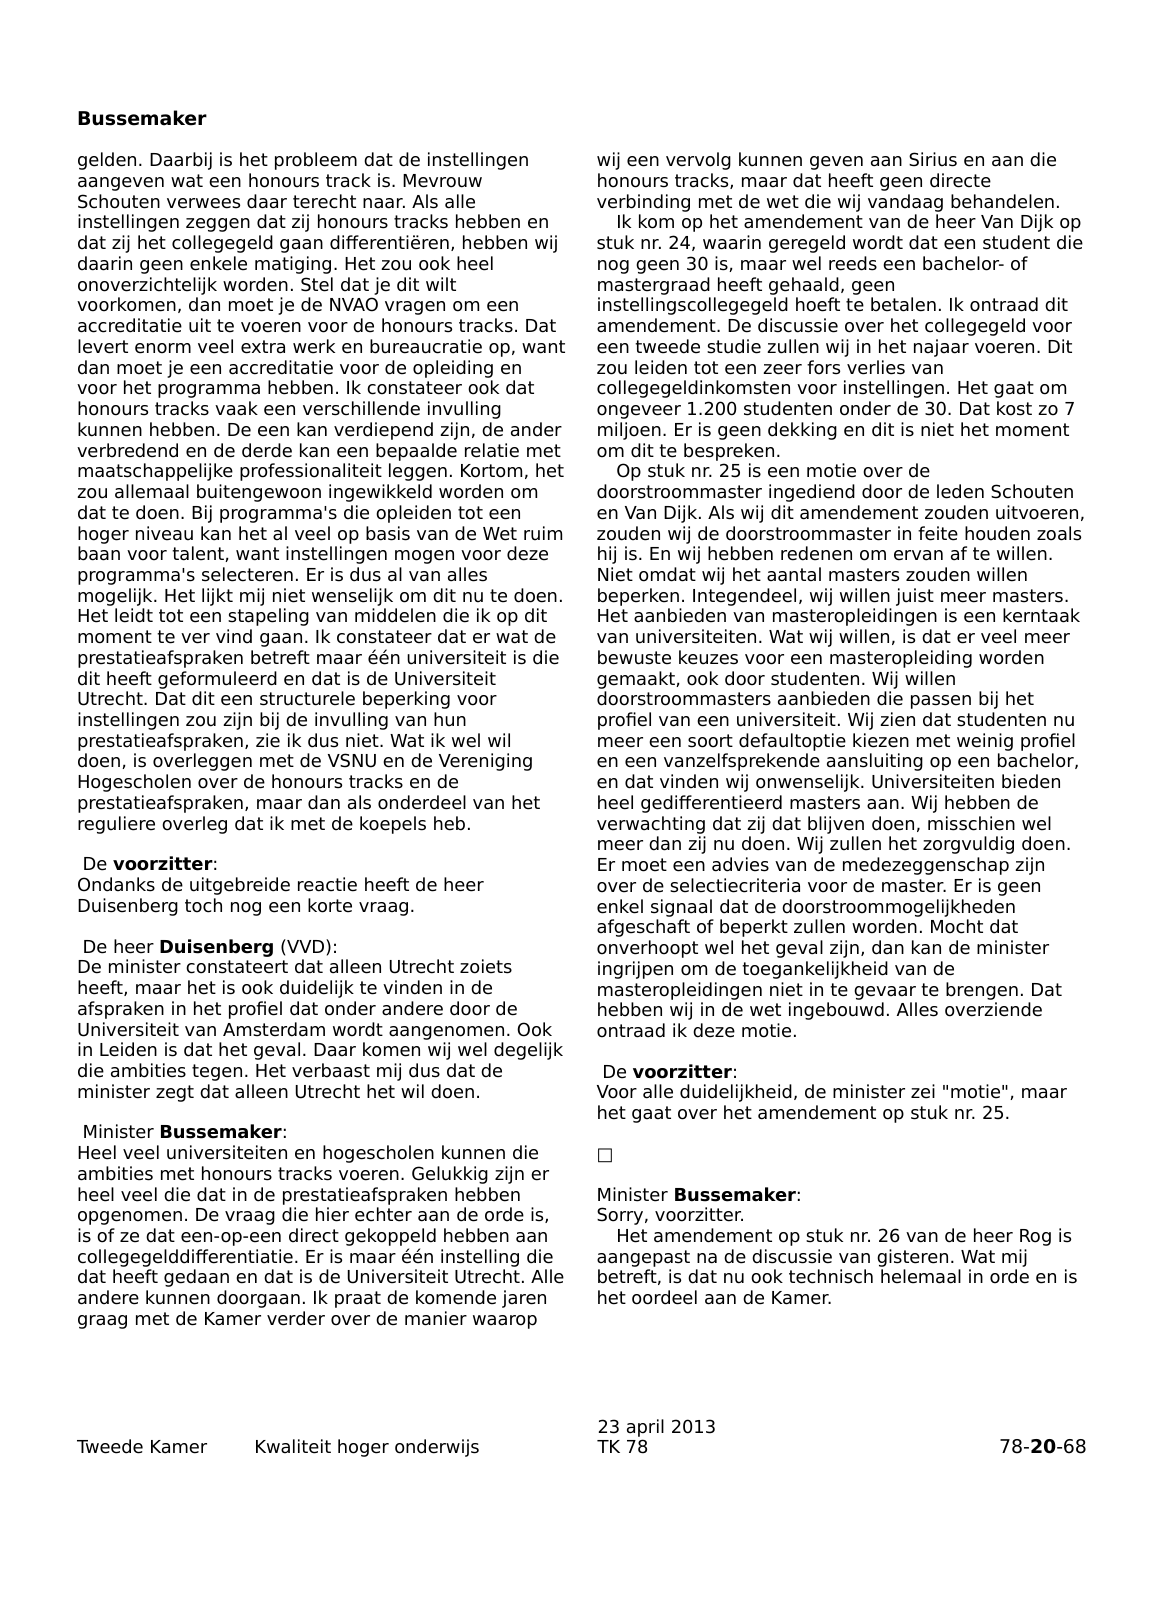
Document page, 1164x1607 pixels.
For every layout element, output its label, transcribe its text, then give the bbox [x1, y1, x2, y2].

text Sorry, voorzitter. [596, 1205, 1087, 1226]
text De heer Duisenberg (VVD): [77, 936, 567, 957]
text De minister constateert dat alleen Utrecht zoiets heeft, maar het is ook duidelijk te vinden in de afspraken in het profiel dat onder andere door de Universiteit van Amsterdam wordt aangenomen. Ook in Leiden is dat het geval. Daar komen wij wel degelijk die ambities tegen. Het verbaast mij dus dat de minister zegt dat alleen Utrecht het wil doen. [77, 957, 567, 1102]
text Op stuk nr. 25 is een motie over de doorstroommaster ingediend door de leden Schouten en Van Dijk. Als wij dit amendement zouden uitvoeren, zouden wij de doorstroommaster in feite houden zoals hij is. En wij hebben redenen om ervan af te willen. Niet omdat wij het aantal masters zouden willen beperken. Integendeel, wij willen juist meer masters. Het aanbieden van masteropleidingen is een kerntaak van universiteiten. Wat wij willen, is dat er veel meer bewuste keuzes voor een masteropleiding worden gemaakt, ook door studenten. Wij willen doorstroommasters aanbieden die passen bij het profiel van een universiteit. Wij zien dat studenten nu meer een soort defaultoptie kiezen met weinig profiel en een vanzelfsprekende aansluiting op een bachelor, en dat vinden wij onwenselijk. Universiteiten bieden heel gedifferentieerd masters aan. Wij hebben de verwachting dat zij dat blijven doen, misschien wel meer dan zij nu doen. Wij zullen het zorgvuldig doen. Er moet een advies van de medezeggenschap zijn over de selectiecriteria voor de master. Er is geen enkel signaal dat de doorstroommogelijkheden afgeschaft of beperkt zullen worden. Mocht dat onverhoopt wel het geval zijn, dan kan de minister ingrijpen om de toegankelijkheid van de masteropleidingen niet in te gevaar te brengen. Dat hebben wij in de wet ingebouwd. Alles overziende ontraad ik deze motie. [596, 461, 1087, 1042]
text Minister Bussemaker: [77, 1122, 567, 1143]
text De voorzitter: [77, 854, 567, 875]
text □ [596, 1144, 1087, 1164]
text wij een vervolg kunnen geven aan Sirius en aan die honours tracks, maar dat heeft geen directe verbinding met de wet die wij vandaag behandelen. [596, 150, 1087, 212]
text Voor alle duidelijkheid, de minister zei "motie", maar het gaat over het amendement op stuk nr. 25. [596, 1082, 1087, 1124]
text Minister Bussemaker: [596, 1184, 1087, 1205]
text Ik kom op het amendement van de heer Van Dijk op stuk nr. 24, waarin geregeld wordt dat een student die nog geen 30 is, maar wel reeds een bachelor- of mastergraad heeft gehaald, geen instellingscollegegeld hoeft te betalen. Ik ontraad dit amendement. De discussie over het collegegeld voor een tweede studie zullen wij in het najaar voeren. Dit zou leiden tot een zeer fors verlies van collegegeldinkomsten voor instellingen. Het gaat om ongeveer 1.200 studenten onder de 30. Dat kost zo 7 miljoen. Er is geen dekking en dit is niet het moment om dit te bespreken. [596, 212, 1087, 461]
text Ondanks de uitgebreide reactie heeft de heer Duisenberg toch nog een korte vraag. [77, 875, 567, 916]
text Heel veel universiteiten en hogescholen kunnen die ambities met honours tracks voeren. Gelukkig zijn er heel veel die dat in de prestatieafspraken hebben opgenomen. De vraag die hier echter aan de orde is, is of ze dat een-op-een direct gekoppeld hebben aan collegegelddifferentiatie. Er is maar één instelling die dat heeft gedaan en dat is de Universiteit Utrecht. Alle andere kunnen doorgaan. Ik praat de komende jaren graag met de Kamer verder over de manier waarop [77, 1143, 567, 1329]
text De voorzitter: [596, 1062, 1087, 1082]
text gelden. Daarbij is het probleem dat de instellingen aangeven wat een honours track is. Mevrouw Schouten verwees daar terecht naar. Als alle instellingen zeggen dat zij honours tracks hebben en dat zij het collegegeld gaan differentiëren, hebben wij daarin geen enkele matiging. Het zou ook heel onoverzichtelijk worden. Stel dat je dit wilt voorkomen, dan moet je de NVAO vragen om een accreditatie uit te voeren voor de honours tracks. Dat levert enorm veel extra werk en bureaucratie op, want dan moet je een accreditatie voor de opleiding en voor het programma hebben. Ik constateer ook dat honours tracks vaak een verschillende invulling kunnen hebben. De een kan verdiepend zijn, de ander verbredend en de derde kan een bepaalde relatie met maatschappelijke professionaliteit leggen. Kortom, het zou allemaal buitengewoon ingewikkeld worden om dat te doen. Bij programma's die opleiden tot een hoger niveau kan het al veel op basis van de Wet ruim baan voor talent, want instellingen mogen voor deze programma's selecteren. Er is dus al van alles mogelijk. Het lijkt mij niet wenselijk om dit nu te doen. Het leidt tot een stapeling van middelen die ik op dit moment te ver vind gaan. Ik constateer dat er wat de prestatieafspraken betreft maar één universiteit is die dit heeft geformuleerd en dat is de Universiteit Utrecht. Dat dit een structurele beperking voor instellingen zou zijn bij de invulling van hun prestatieafspraken, zie ik dus niet. Wat ik wel wil doen, is overleggen met de VSNU en de Vereniging Hogescholen over de honours tracks en de prestatieafspraken, maar dan als onderdeel van het reguliere overleg dat ik met de koepels heb. [77, 150, 567, 834]
text Het amendement op stuk nr. 26 van de heer Rog is aangepast na de discussie van gisteren. Wat mij betreft, is dat nu ook technisch helemaal in orde en is het oordeel aan de Kamer. [596, 1226, 1087, 1309]
